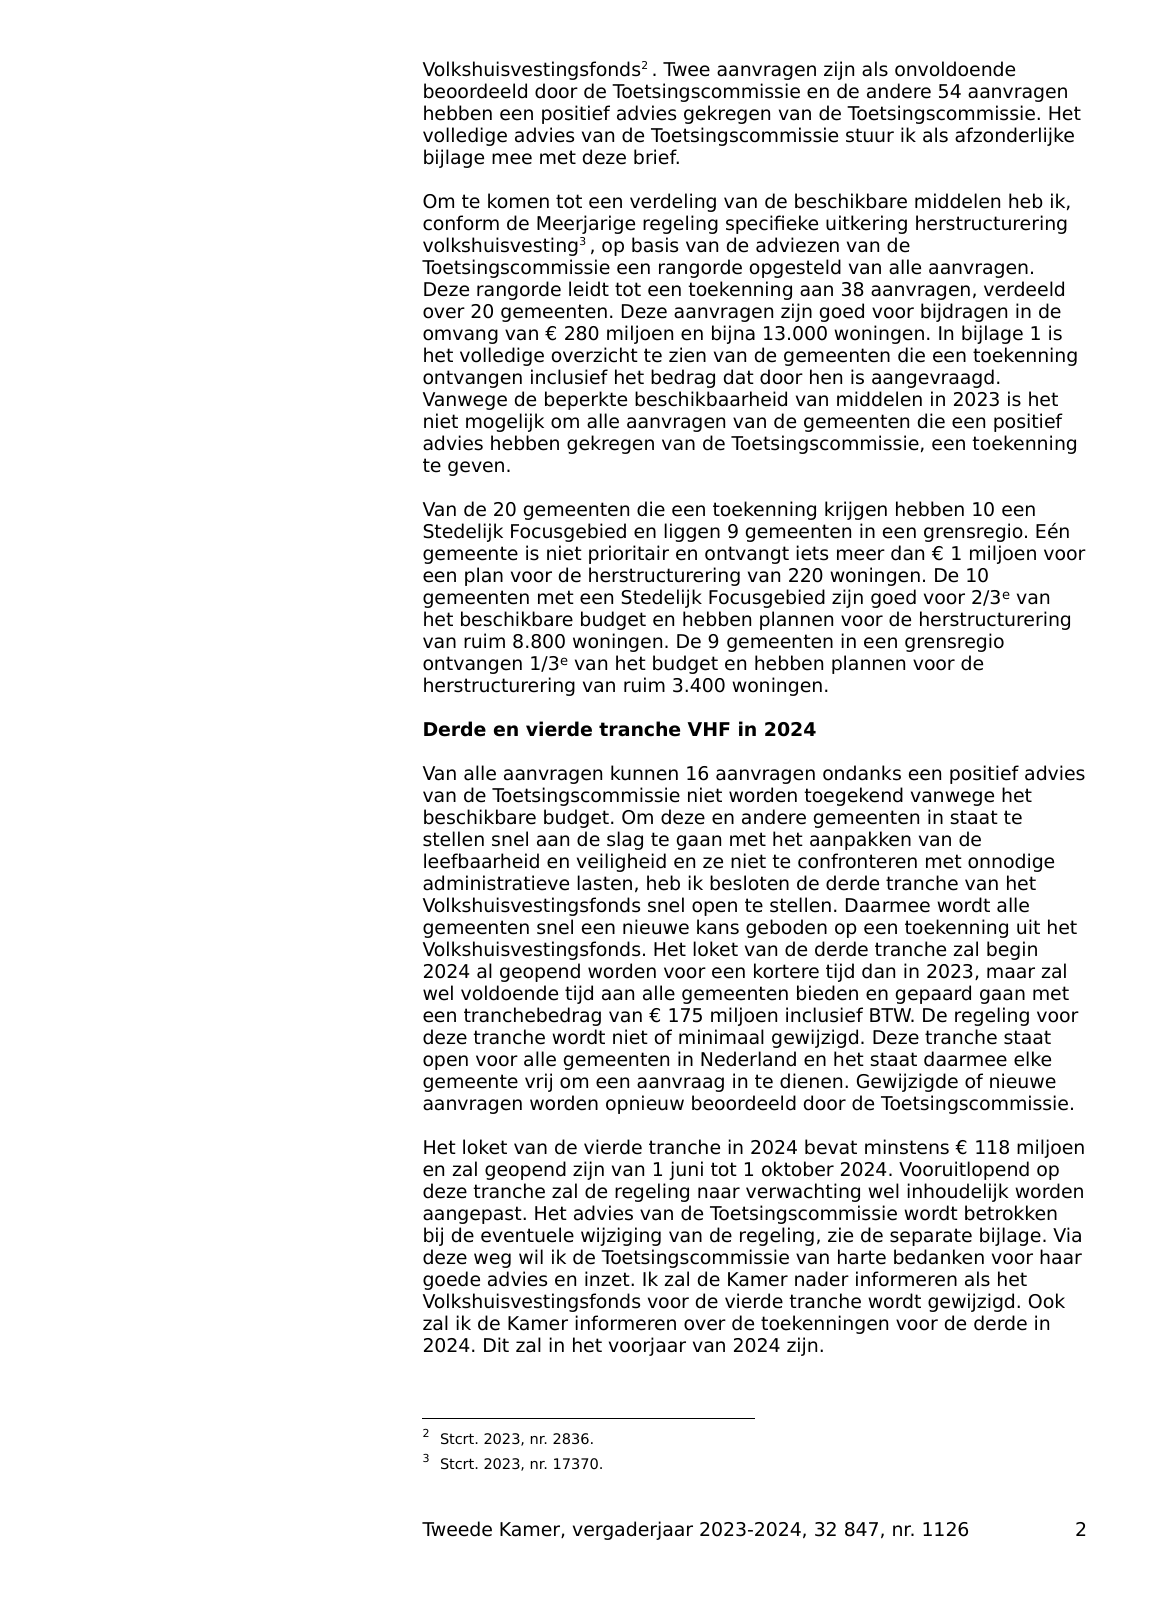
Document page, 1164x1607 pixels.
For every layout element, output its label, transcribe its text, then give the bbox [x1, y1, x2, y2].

text Stcrt. 2023, nr. 2836. [422, 1427, 1087, 1449]
text Van alle aanvragen kunnen 16 aanvragen ondanks een positief advies van de Toetsingscommissie niet worden toegekend vanwege het beschikbare budget. Om deze en andere gemeenten in staat te stellen snel aan de slag te gaan met het aanpakken van de leefbaarheid en veiligheid en ze niet te confronteren met onnodige administratieve lasten, heb ik besloten de derde tranche van het Volkshuisvestingsfonds snel open te stellen. Daarmee wordt alle gemeenten snel een nieuwe kans geboden op een toekenning uit het Volkshuisvestingsfonds. Het loket van de derde tranche zal begin 2024 al geopend worden voor een kortere tijd dan in 2023, maar zal wel voldoende tijd aan alle gemeenten bieden en gepaard gaan met een tranchebedrag van € 175 miljoen inclusief BTW. De regeling voor deze tranche wordt niet of minimaal gewijzigd. Deze tranche staat open voor alle gemeenten in Nederland en het staat daarmee elke gemeente vrij om een aanvraag in te dienen. Gewijzigde of nieuwe aanvragen worden opnieuw beoordeeld door de Toetsingscommissie. [422, 763, 1087, 1115]
text Om te komen tot een verdeling van de beschikbare middelen heb ik, conform de Meerjarige regeling specifieke uitkering herstructurering volkshuisvesting, op basis van de adviezen van de Toetsingscommissie een rangorde opgesteld van alle aanvragen. Deze rangorde leidt tot een toekenning aan 38 aanvragen, verdeeld over 20 gemeenten. Deze aanvragen zijn goed voor bijdragen in de omvang van € 280 miljoen en bijna 13.000 woningen. In bijlage 1 is het volledige overzicht te zien van de gemeenten die een toekenning ontvangen inclusief het bedrag dat door hen is aangevraagd. Vanwege de beperkte beschikbaarheid van middelen in 2023 is het niet mogelijk om alle aanvragen van de gemeenten die een positief advies hebben gekregen van de Toetsingscommissie, een toekenning te geven. [422, 191, 1087, 477]
text Het loket van de vierde tranche in 2024 bevat minstens € 118 miljoen en zal geopend zijn van 1 juni tot 1 oktober 2024. Vooruitlopend op deze tranche zal de regeling naar verwachting wel inhoudelijk worden aangepast. Het advies van de Toetsingscommissie wordt betrokken bij de eventuele wijziging van de regeling, zie de separate bijlage. Via deze weg wil ik de Toetsingscommissie van harte bedanken voor haar goede advies en inzet. Ik zal de Kamer nader informeren als het Volkshuisvestingsfonds voor de vierde tranche wordt gewijzigd. Ook zal ik de Kamer informeren over de toekenningen voor de derde in 2024. Dit zal in het voorjaar van 2024 zijn. [422, 1137, 1087, 1357]
text Volkshuisvestingsfonds. Twee aanvragen zijn als onvoldoende beoordeeld door de Toetsingscommissie en de andere 54 aanvragen hebben een positief advies gekregen van de Toetsingscommissie. Het volledige advies van de Toetsingscommissie stuur ik als afzonderlijke bijlage mee met deze brief. [422, 59, 1087, 169]
text Van de 20 gemeenten die een toekenning krijgen hebben 10 een Stedelijk Focusgebied en liggen 9 gemeenten in een grensregio. Eén gemeente is niet prioritair en ontvangt iets meer dan € 1 miljoen voor een plan voor de herstructurering van 220 woningen. De 10 gemeenten met een Stedelijk Focusgebied zijn goed voor 2/3e van het beschikbare budget en hebben plannen voor de herstructurering van ruim 8.800 woningen. De 9 gemeenten in een grensregio ontvangen 1/3e van het budget en hebben plannen voor de herstructurering van ruim 3.400 woningen. [422, 499, 1087, 697]
subtitle Derde en vierde tranche VHF in 2024 [422, 719, 1087, 741]
text Stcrt. 2023, nr. 17370. [422, 1452, 1087, 1474]
